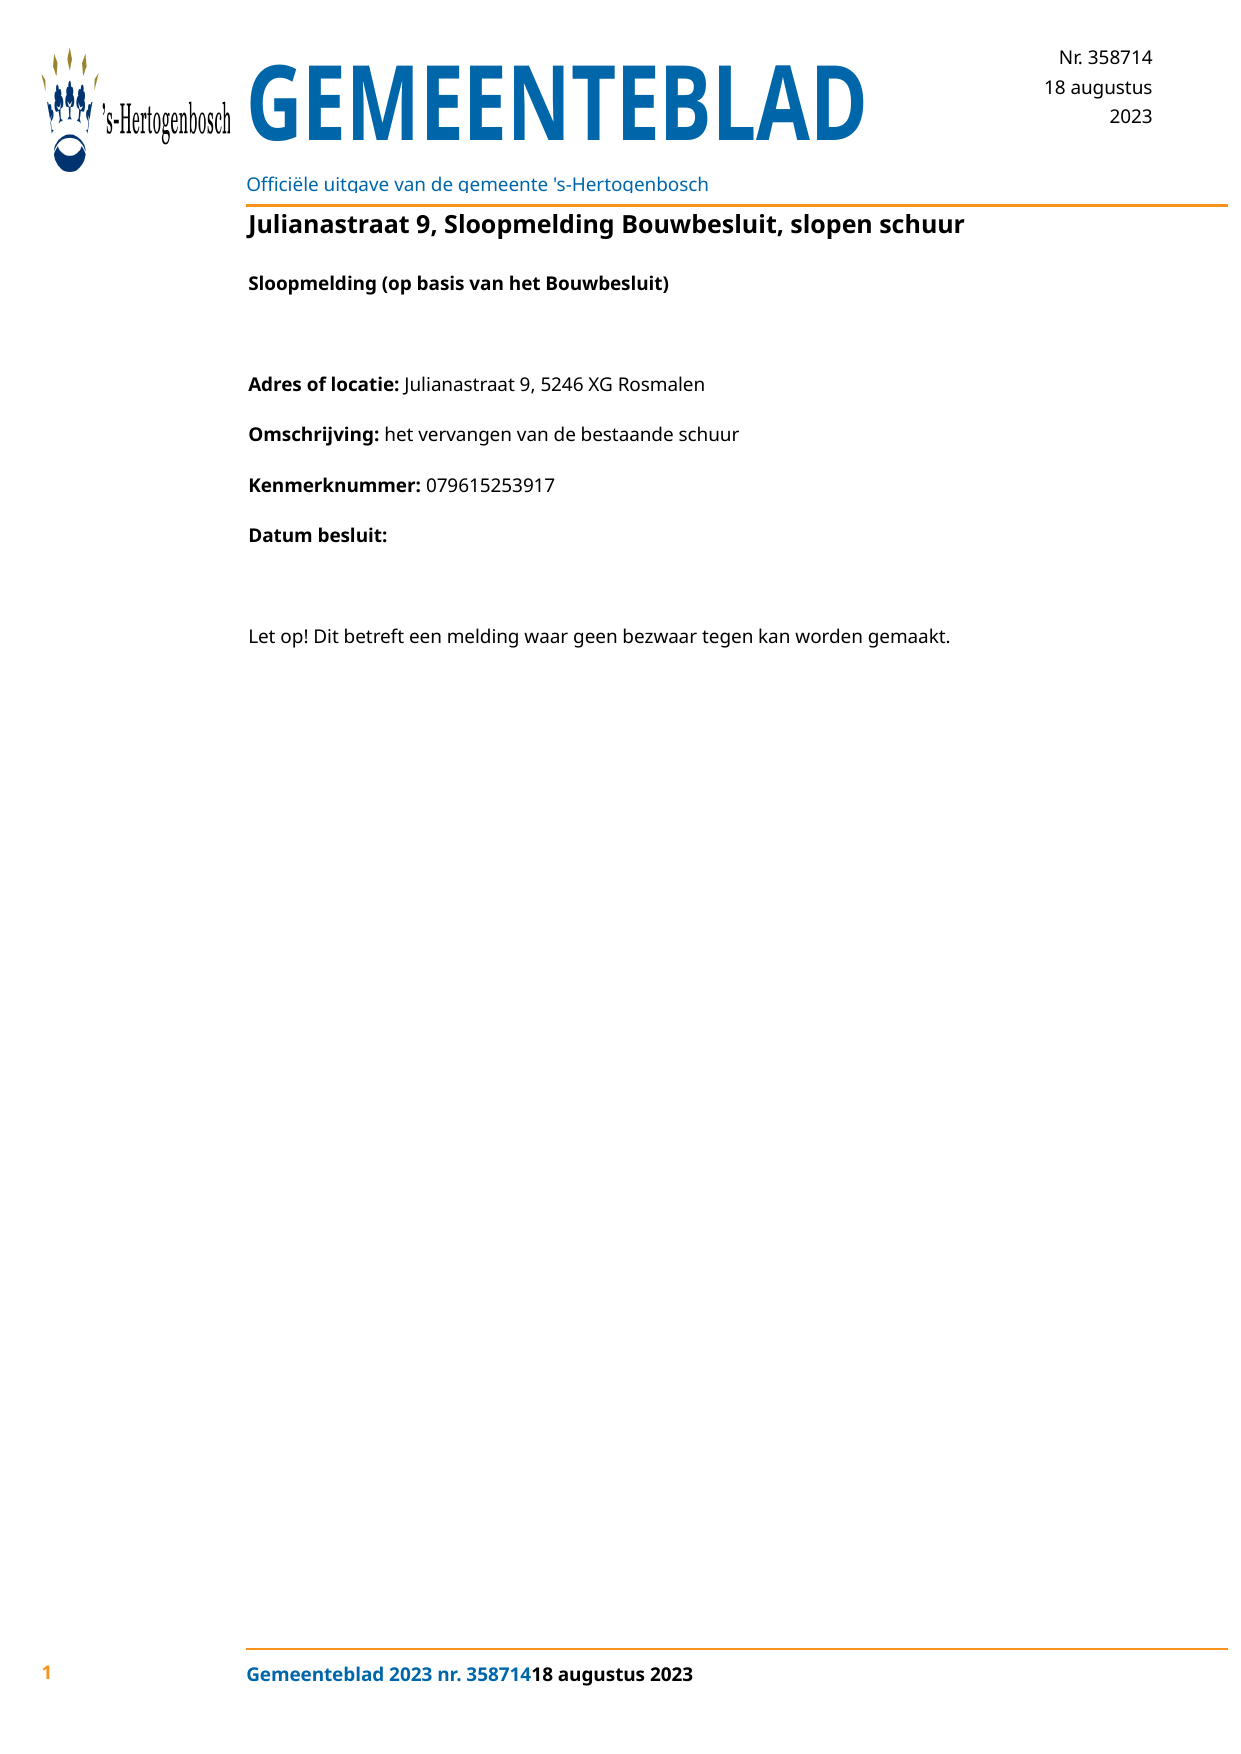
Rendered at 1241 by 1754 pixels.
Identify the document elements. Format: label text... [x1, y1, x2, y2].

text Sloopmelding (op basis van het Bouwbesluit) [248, 270, 1152, 296]
text Let op! Dit betreft een melding waar geen bezwaar tegen kan worden gemaakt. [248, 623, 1152, 649]
text Adres of locatie: Julianastraat 9, 5246 XG Rosmalen [248, 371, 1152, 397]
text Omschrijving: het vervangen van de bestaande schuur [248, 422, 1152, 447]
text Kenmerknummer: 079615253917 [248, 472, 1152, 498]
text Datum besluit: [248, 522, 1152, 548]
picture [41, 47, 231, 172]
text Julianastraat 9, Sloopmelding Bouwbesluit, slopen schuur [248, 207, 1152, 241]
